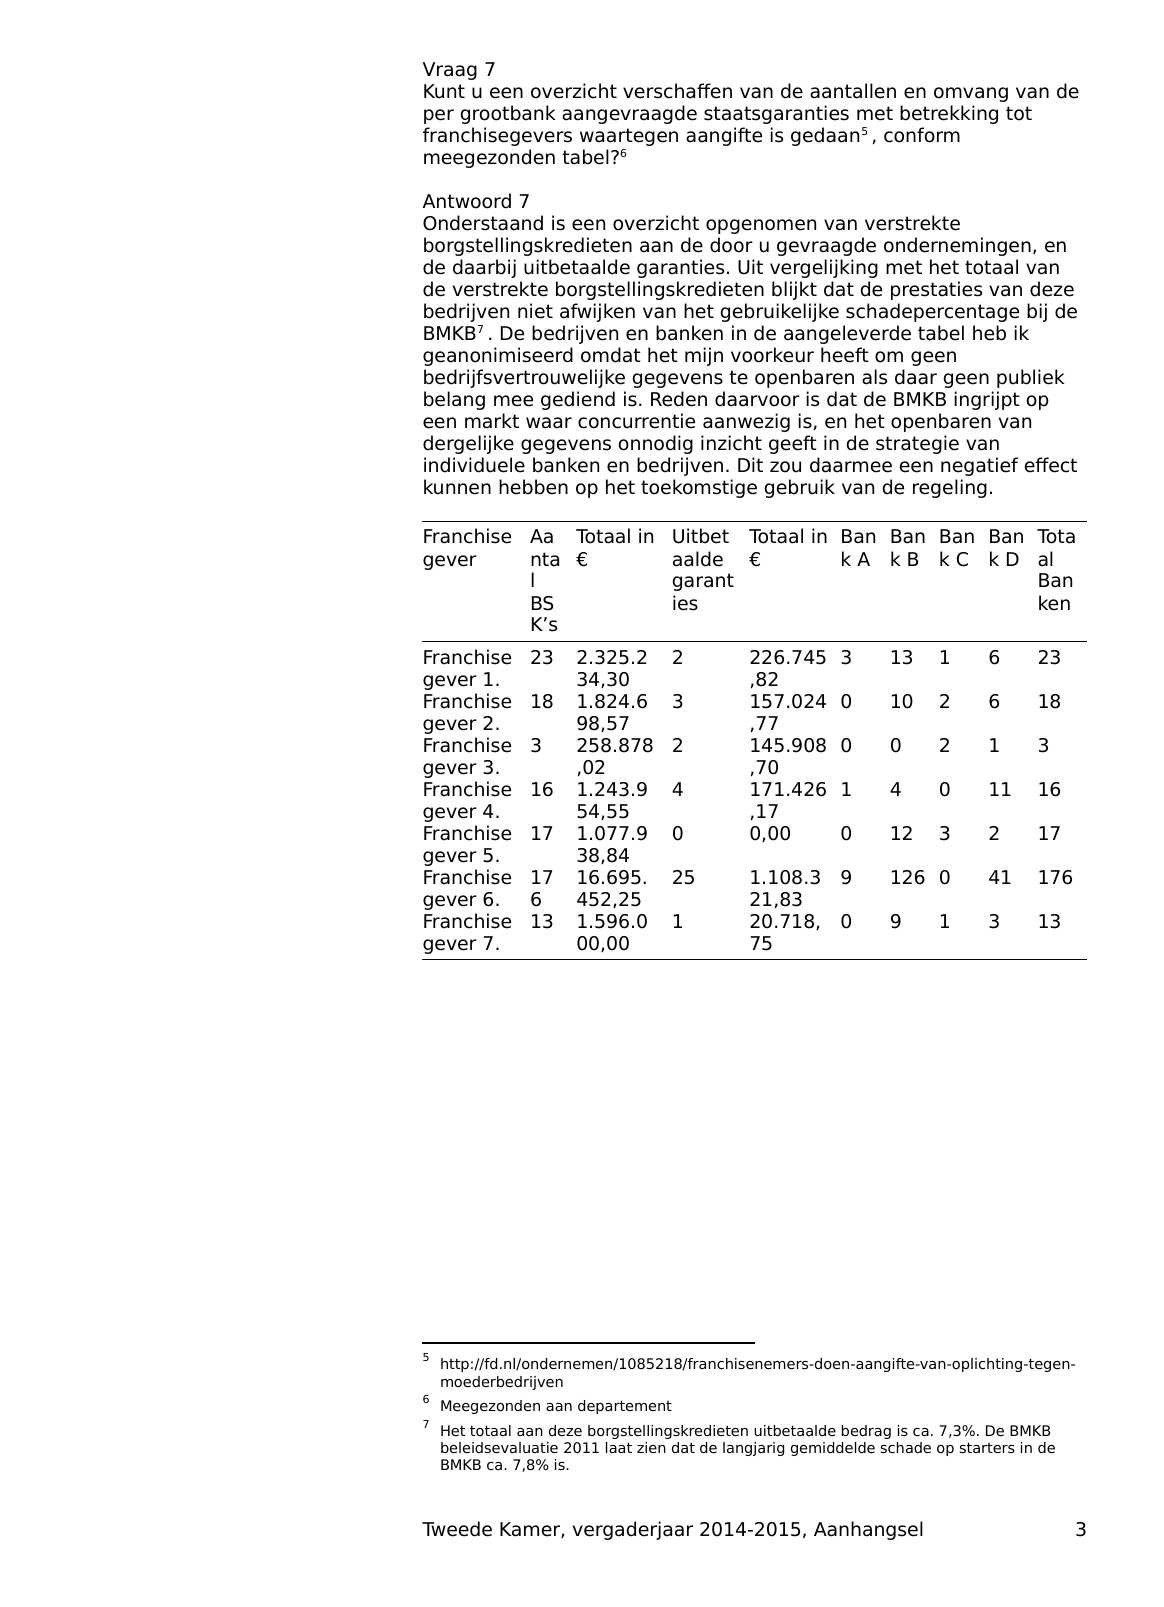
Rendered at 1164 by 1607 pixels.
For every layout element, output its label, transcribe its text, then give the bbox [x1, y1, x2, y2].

table_cell 258.878,02 [570, 735, 666, 779]
text Antwoord 7 [422, 191, 1087, 213]
table_cell 18 [524, 691, 570, 735]
table_cell 16 [524, 779, 570, 823]
table_cell 13 [524, 911, 570, 959]
table_cell 2 [666, 642, 743, 691]
table_cell 226.745,82 [743, 642, 834, 691]
table_cell 1.108.321,83 [743, 867, 834, 911]
text Onderstaand is een overzicht opgenomen van verstrekte borgstellingskredieten aan de door u gevraagde ondernemingen, en de daarbij uitbetaalde garanties. Uit vergelijking met het totaal van de verstrekte borgstellingskredieten blijkt dat de prestaties van deze bedrijven niet afwijken van het gebruikelijke schadepercentage bij de BMKB. De bedrijven en banken in de aangeleverde tabel heb ik geanonimiseerd omdat het mijn voorkeur heeft om geen bedrijfsvertrouwelijke gegevens te openbaren als daar geen publiek belang mee gediend is. Reden daarvoor is dat de BMKB ingrijpt op een markt waar concurrentie aanwezig is, en het openbaren van dergelijke gegevens onnodig inzicht geeft in de strategie van individuele banken en bedrijven. Dit zou daarmee een negatief effect kunnen hebben op het toekomstige gebruik van de regeling. [422, 213, 1087, 499]
text Meegezonden aan departement [422, 1393, 1087, 1416]
table_cell 1.077.938,84 [570, 823, 666, 867]
table_cell 1 [933, 911, 982, 959]
table_cell 41 [982, 867, 1031, 911]
table_cell Franchisegever 2. [422, 691, 524, 735]
table_cell 1 [834, 779, 883, 823]
table_cell 6 [982, 691, 1031, 735]
table_header Bank C [933, 522, 982, 641]
table_cell 157.024,77 [743, 691, 834, 735]
table_cell 3 [524, 735, 570, 779]
table_cell 11 [982, 779, 1031, 823]
table_cell 4 [884, 779, 933, 823]
table_cell 0 [884, 735, 933, 779]
table_cell 2 [933, 735, 982, 779]
table_cell 1 [666, 911, 743, 959]
table_cell Franchisegever 6. [422, 867, 524, 911]
table_cell 16 [1031, 779, 1087, 823]
table_header Totaal Banken [1031, 522, 1087, 641]
table_cell Franchisegever 4. [422, 779, 524, 823]
table_cell 2 [982, 823, 1031, 867]
table_cell 3 [1031, 735, 1087, 779]
table_header Totaal in € [743, 522, 834, 641]
table_cell 3 [982, 911, 1031, 959]
table_cell 0 [834, 691, 883, 735]
table_cell 13 [884, 642, 933, 691]
text http://fd.nl/ondernemen/1085218/franchisenemers-doen-aangifte-van-oplichting-tegen-moederbedrijven [422, 1352, 1087, 1391]
table_cell 3 [834, 642, 883, 691]
table_cell Franchisegever 5. [422, 823, 524, 867]
table_cell 176 [524, 867, 570, 911]
text Kunt u een overzicht verschaffen van de aantallen en omvang van de per grootbank aangevraagde staatsgaranties met betrekking tot franchisegevers waartegen aangifte is gedaan, conform meegezonden tabel? [422, 81, 1087, 169]
table_cell 0 [834, 735, 883, 779]
table_cell 23 [1031, 642, 1087, 691]
table_cell 176 [1031, 867, 1087, 911]
table_cell 1 [933, 642, 982, 691]
table_cell Franchisegever 1. [422, 642, 524, 691]
table_cell 1.824.698,57 [570, 691, 666, 735]
table_cell 18 [1031, 691, 1087, 735]
table_cell 0 [933, 867, 982, 911]
table_cell 6 [982, 642, 1031, 691]
table_header Bank A [834, 522, 883, 641]
table_cell Franchisegever 3. [422, 735, 524, 779]
table_cell 9 [884, 911, 933, 959]
table_header Bank B [884, 522, 933, 641]
table_header Totaal in € [570, 522, 666, 641]
table_cell 25 [666, 867, 743, 911]
table_cell 3 [933, 823, 982, 867]
table_cell 9 [834, 867, 883, 911]
table_cell 171.426,17 [743, 779, 834, 823]
table_cell 145.908,70 [743, 735, 834, 779]
text Het totaal aan deze borgstellingskredieten uitbetaalde bedrag is ca. 7,3%. De BMKB beleidsevaluatie 2011 laat zien dat de langjarig gemiddelde schade op starters in de BMKB ca. 7,8% is. [422, 1418, 1087, 1474]
table_header Bank D [982, 522, 1031, 641]
table_cell 1.596.000,00 [570, 911, 666, 959]
table_cell 16.695.452,25 [570, 867, 666, 911]
table_cell 0 [834, 911, 883, 959]
table_cell 0,00 [743, 823, 834, 867]
table_cell 17 [1031, 823, 1087, 867]
text Vraag 7 [422, 59, 1087, 81]
table_cell 10 [884, 691, 933, 735]
table_cell 20.718,75 [743, 911, 834, 959]
table_cell 2 [666, 735, 743, 779]
table_header Aantal BSK’s [524, 522, 570, 641]
table_cell 4 [666, 779, 743, 823]
table_cell 23 [524, 642, 570, 691]
table_cell 12 [884, 823, 933, 867]
table_cell 126 [884, 867, 933, 911]
table_cell Franchisegever 7. [422, 911, 524, 959]
table_cell 0 [834, 823, 883, 867]
table_cell 1.243.954,55 [570, 779, 666, 823]
table_cell 1 [982, 735, 1031, 779]
table_cell 2.325.234,30 [570, 642, 666, 691]
table_cell 17 [524, 823, 570, 867]
table_cell 0 [666, 823, 743, 867]
table_cell 0 [933, 779, 982, 823]
table_header Uitbetaalde garanties [666, 522, 743, 641]
table_cell 3 [666, 691, 743, 735]
table_cell 13 [1031, 911, 1087, 959]
table_cell 2 [933, 691, 982, 735]
table_header Franchisegever [422, 522, 524, 641]
